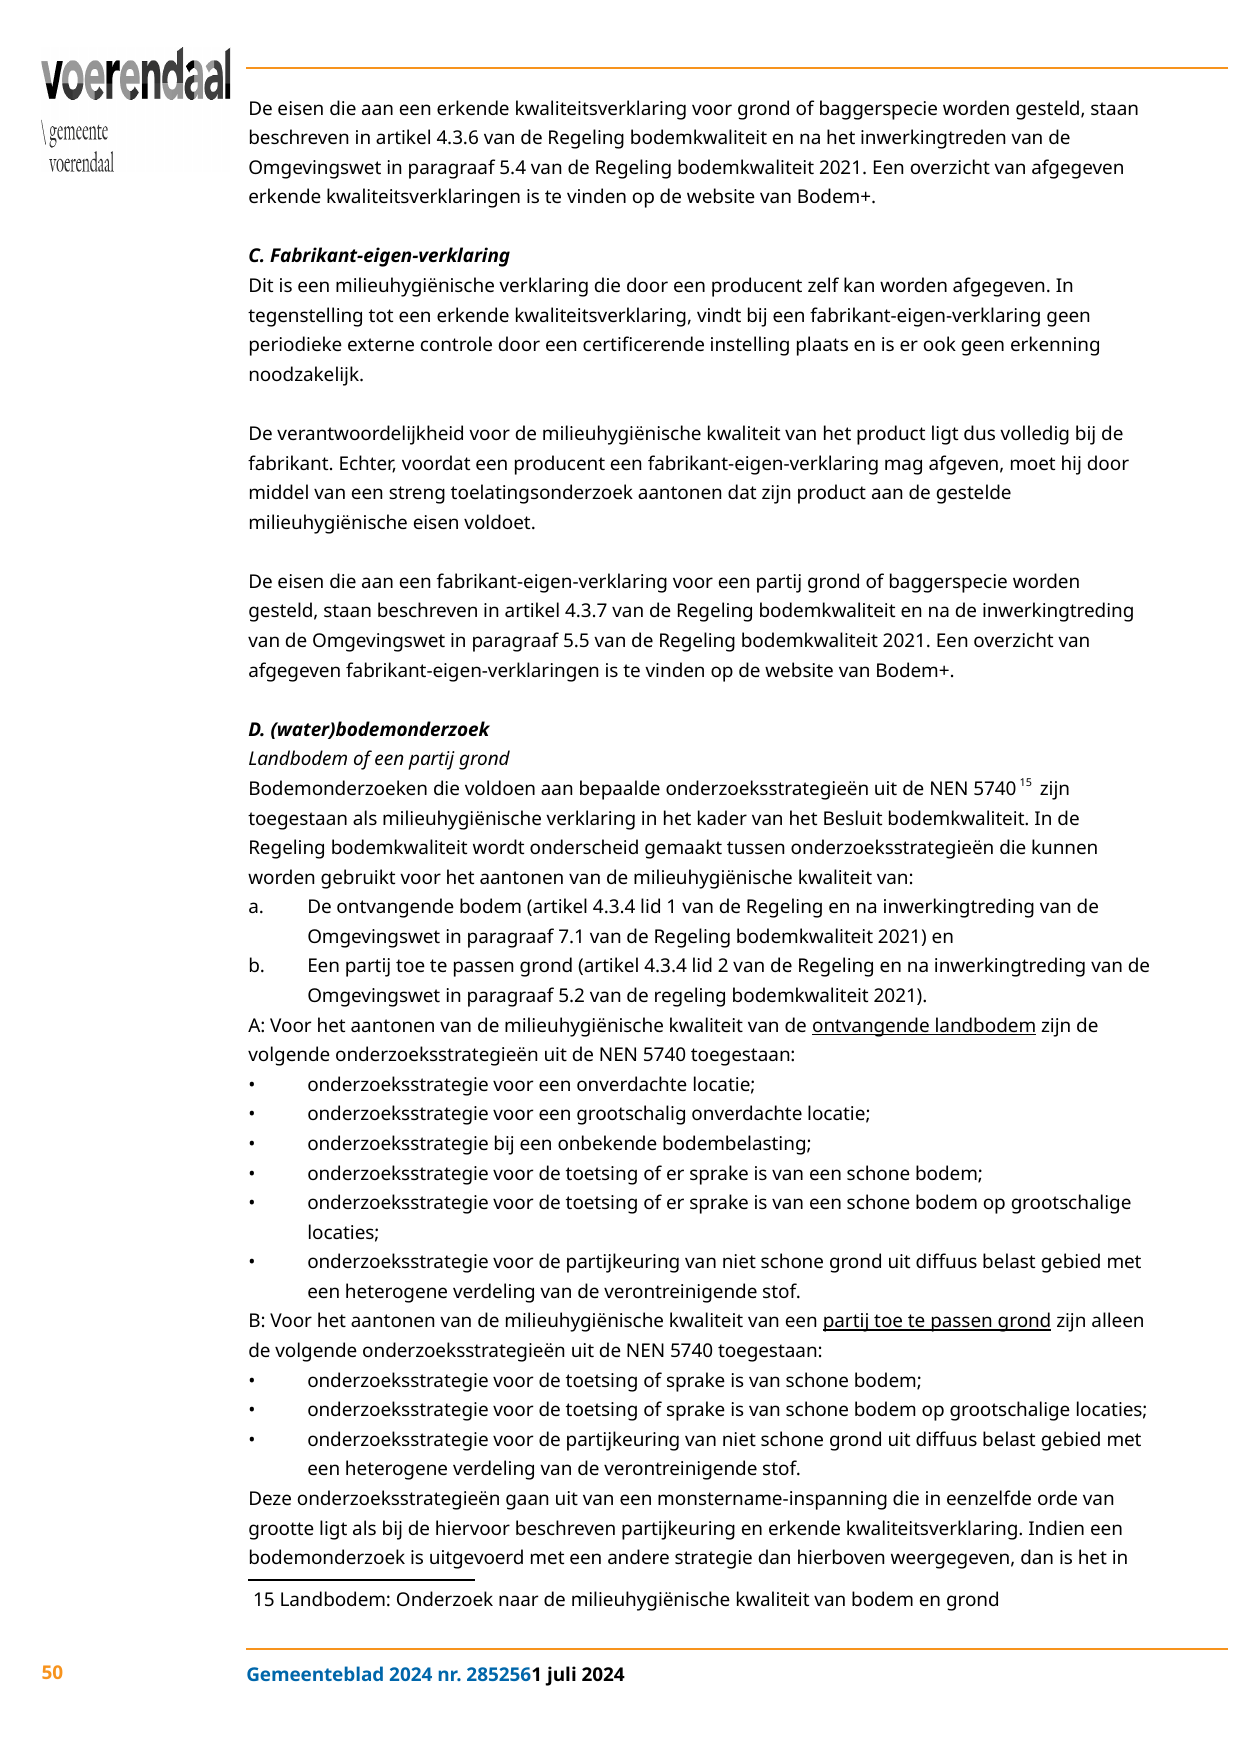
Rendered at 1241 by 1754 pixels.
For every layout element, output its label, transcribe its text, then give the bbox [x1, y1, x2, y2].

list onderzoeksstrategie voor de partijkeuring van niet schone grond uit diffuus belast gebied met een heterogene verdeling van de verontreinigende stof. [248, 1248, 1152, 1304]
list onderzoeksstrategie voor de toetsing of er sprake is van een schone bodem op grootschalige locaties; [248, 1189, 1152, 1245]
text De eisen die aan een fabrikant-eigen-verklaring voor een partij grond of baggerspecie worden gesteld, staan beschreven in artikel 4.3.7 van de Regeling bodemkwaliteit en na de inwerkingtreding van de Omgevingswet in paragraaf 5.5 van de Regeling bodemkwaliteit 2021. Een overzicht van afgegeven fabrikant-eigen-verklaringen is te vinden op de website van Bodem+. [248, 568, 1152, 683]
text A: Voor het aantonen van de milieuhygiënische kwaliteit van de ontvangende landbodem zijn de volgende onderzoeksstrategieën uit de NEN 5740 toegestaan: [248, 1012, 1152, 1067]
list onderzoeksstrategie bij een onbekende bodembelasting; [248, 1130, 1152, 1156]
text Deze onderzoeksstrategieën gaan uit van een monstername-inspanning die in eenzelfde orde van grootte ligt als bij de hiervoor beschreven partijkeuring en erkende kwaliteitsverklaring. Indien een bodemonderzoek is uitgevoerd met een andere strategie dan hierboven weergegeven, dan is het in [248, 1485, 1152, 1570]
text Landbodem of een partij grond [248, 746, 1152, 771]
list Een partij toe te passen grond (artikel 4.3.4 lid 2 van de Regeling en na inwerkingtreding van de Omgevingswet in paragraaf 5.2 van de regeling bodemkwaliteit 2021). [248, 953, 1152, 1008]
text Bodemonderzoeken die voldoen aan bepaalde onderzoeksstrategieën uit de NEN 5740 zijn toegestaan als milieuhygiënische verklaring in het kader van het Besluit bodemkwaliteit. In de Regeling bodemkwaliteit wordt onderscheid gemaakt tussen onderzoeksstrategieën die kunnen worden gebruikt voor het aantonen van de milieuhygiënische kwaliteit van: [248, 775, 1152, 890]
list onderzoeksstrategie voor de toetsing of er sprake is van een schone bodem; [248, 1160, 1152, 1186]
list onderzoeksstrategie voor de partijkeuring van niet schone grond uit diffuus belast gebied met een heterogene verdeling van de verontreinigende stof. [248, 1426, 1152, 1481]
list onderzoeksstrategie voor een grootschalig onverdachte locatie; [248, 1101, 1152, 1126]
list De ontvangende bodem (artikel 4.3.4 lid 1 van de Regeling en na inwerkingtreding van de Omgevingswet in paragraaf 7.1 van de Regeling bodemkwaliteit 2021) en [248, 893, 1152, 949]
list onderzoeksstrategie voor de toetsing of sprake is van schone bodem op grootschalige locaties; [248, 1396, 1152, 1422]
text Dit is een milieuhygiënische verklaring die door een producent zelf kan worden afgegeven. In tegenstelling tot een erkende kwaliteitsverklaring, vindt bij een fabrikant-eigen-verklaring geen periodieke externe controle door een certificerende instelling plaats en is er ook geen erkenning noodzakelijk. [248, 272, 1152, 387]
text Landbodem: Onderzoek naar de milieuhygiënische kwaliteit van bodem en grond [248, 1586, 1152, 1612]
text D. (water)bodemonderzoek [248, 716, 1152, 742]
list onderzoeksstrategie voor de toetsing of sprake is van schone bodem; [248, 1367, 1152, 1393]
picture [41, 47, 231, 172]
text De eisen die aan een erkende kwaliteitsverklaring voor grond of baggerspecie worden gesteld, staan beschreven in artikel 4.3.6 van de Regeling bodemkwaliteit en na het inwerkingtreden van de Omgevingswet in paragraaf 5.4 van de Regeling bodemkwaliteit 2021. Een overzicht van afgegeven erkende kwaliteitsverklaringen is te vinden op de website van Bodem+. [248, 95, 1152, 209]
text C. Fabrikant-eigen-verklaring [248, 243, 1152, 268]
text B: Voor het aantonen van de milieuhygiënische kwaliteit van een partij toe te passen grond zijn alleen de volgende onderzoeksstrategieën uit de NEN 5740 toegestaan: [248, 1308, 1152, 1363]
text De verantwoordelijkheid voor de milieuhygiënische kwaliteit van het product ligt dus volledig bij de fabrikant. Echter, voordat een producent een fabrikant-eigen-verklaring mag afgeven, moet hij door middel van een streng toelatingsonderzoek aantonen dat zijn product aan de gestelde milieuhygiënische eisen voldoet. [248, 420, 1152, 535]
list onderzoeksstrategie voor een onverdachte locatie; [248, 1071, 1152, 1097]
